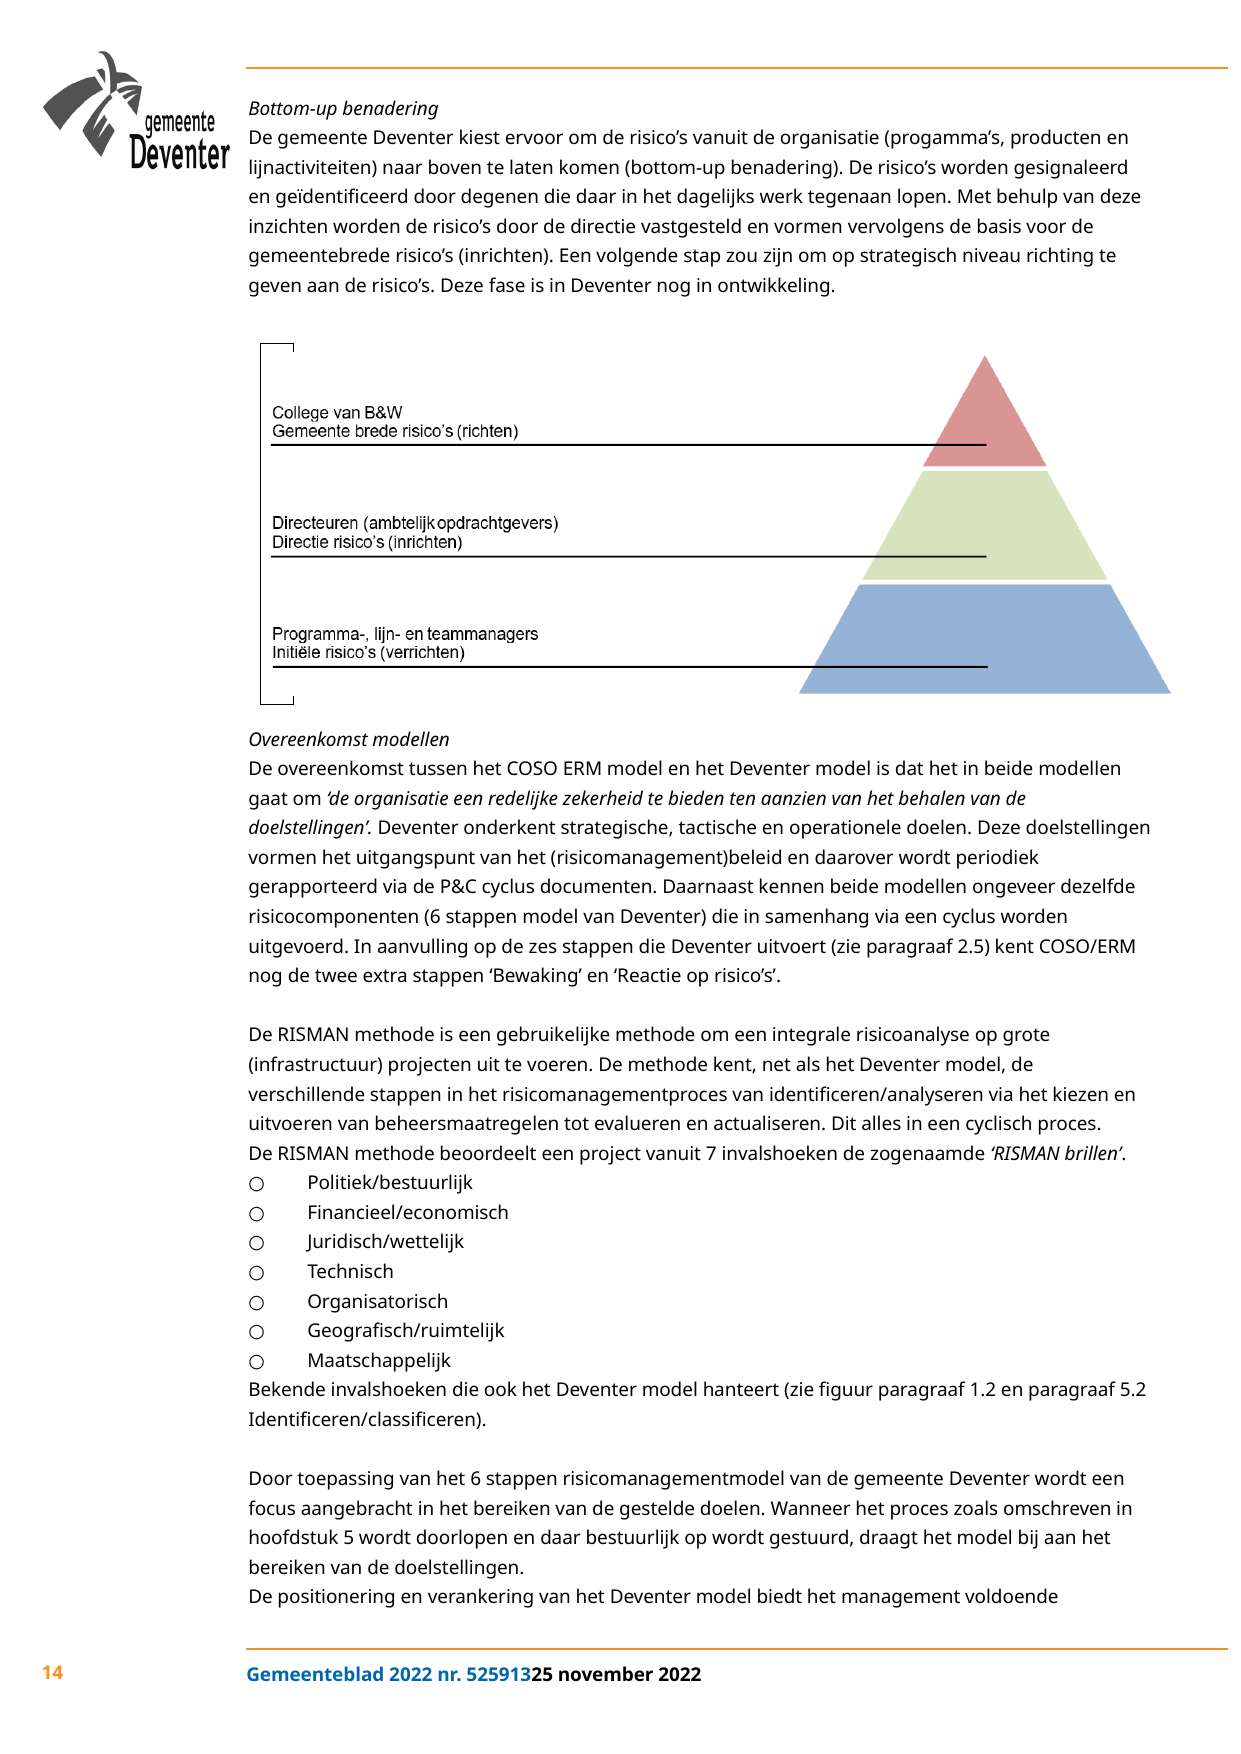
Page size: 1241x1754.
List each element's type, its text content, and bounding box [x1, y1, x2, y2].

text Door toepassing van het 6 stappen risicomanagementmodel van de gemeente Deventer wordt een focus aangebracht in het bereiken van de gestelde doelen. Wanneer het proces zoals omschreven in hoofdstuk 5 wordt doorlopen en daar bestuurlijk op wordt gestuurd, draagt het model bij aan het bereiken van de doelstellingen. [248, 1465, 1152, 1580]
text De gemeente Deventer kiest ervoor om de risico’s vanuit de organisatie (progamma’s, producten en lijnactiviteiten) naar boven te laten komen (bottom-up benadering). De risico’s worden gesignaleerd en geïdentificeerd door degenen die daar in het dagelijks werk tegenaan lopen. Met behulp van deze inzichten worden de risico’s door de directie vastgesteld en vormen vervolgens de basis voor de gemeentebrede risico’s (inrichten). Een volgende stap zou zijn om op strategisch niveau richting te geven aan de risico’s. Deze fase is in Deventer nog in ontwikkeling. [248, 124, 1152, 298]
text Bekende invalshoeken die ook het Deventer model hanteert (zie figuur paragraaf 1.2 en paragraaf 5.2 Identificeren/classificeren). [248, 1377, 1152, 1432]
list Geografisch/ruimtelijk [248, 1317, 1152, 1343]
list Juridisch/wettelijk [248, 1229, 1152, 1254]
list Technisch [248, 1258, 1152, 1284]
list Financieel/economisch [248, 1199, 1152, 1225]
text De positionering en verankering van het Deventer model biedt het management voldoende [248, 1584, 1152, 1609]
picture [268, 352, 1173, 696]
text De RISMAN methode is een gebruikelijke methode om een integrale risicoanalyse op grote (infrastructuur) projecten uit te voeren. De methode kent, net als het Deventer model, de verschillende stappen in het risicomanagementproces van identificeren/analyseren via het kiezen en uitvoeren van beheersmaatregelen tot evalueren en actualiseren. Dit alles in een cyclisch proces. [248, 1022, 1152, 1136]
list Politiek/bestuurlijk [248, 1169, 1152, 1195]
text De overeenkomst tussen het COSO ERM model en het Deventer model is dat het in beide modellen gaat om ‘de organisatie een redelijke zekerheid te bieden ten aanzien van het behalen van de doelstellingen’. Deventer onderkent strategische, tactische en operationele doelen. Deze doelstellingen vormen het uitgangspunt van het (risicomanagement)beleid en daarover wordt periodiek gerapporteerd via de P&C cyclus documenten. Daarnaast kennen beide modellen ongeveer dezelfde risicocomponenten (6 stappen model van Deventer) die in samenhang via een cyclus worden uitgevoerd. In aanvulling op de zes stappen die Deventer uitvoert (zie paragraaf 2.5) kent COSO/ERM nog de twee extra stappen ‘Bewaking’ en ‘Reactie op risico’s’. [248, 755, 1152, 988]
text De RISMAN methode beoordeelt een project vanuit 7 invalshoeken de zogenaamde ‘RISMAN brillen’. [248, 1140, 1152, 1166]
text Overeenkomst modellen [248, 726, 1152, 752]
list Maatschappelijk [248, 1347, 1152, 1373]
picture [41, 47, 231, 172]
text Bottom-up benadering [248, 95, 1152, 121]
list Organisatorisch [248, 1288, 1152, 1314]
